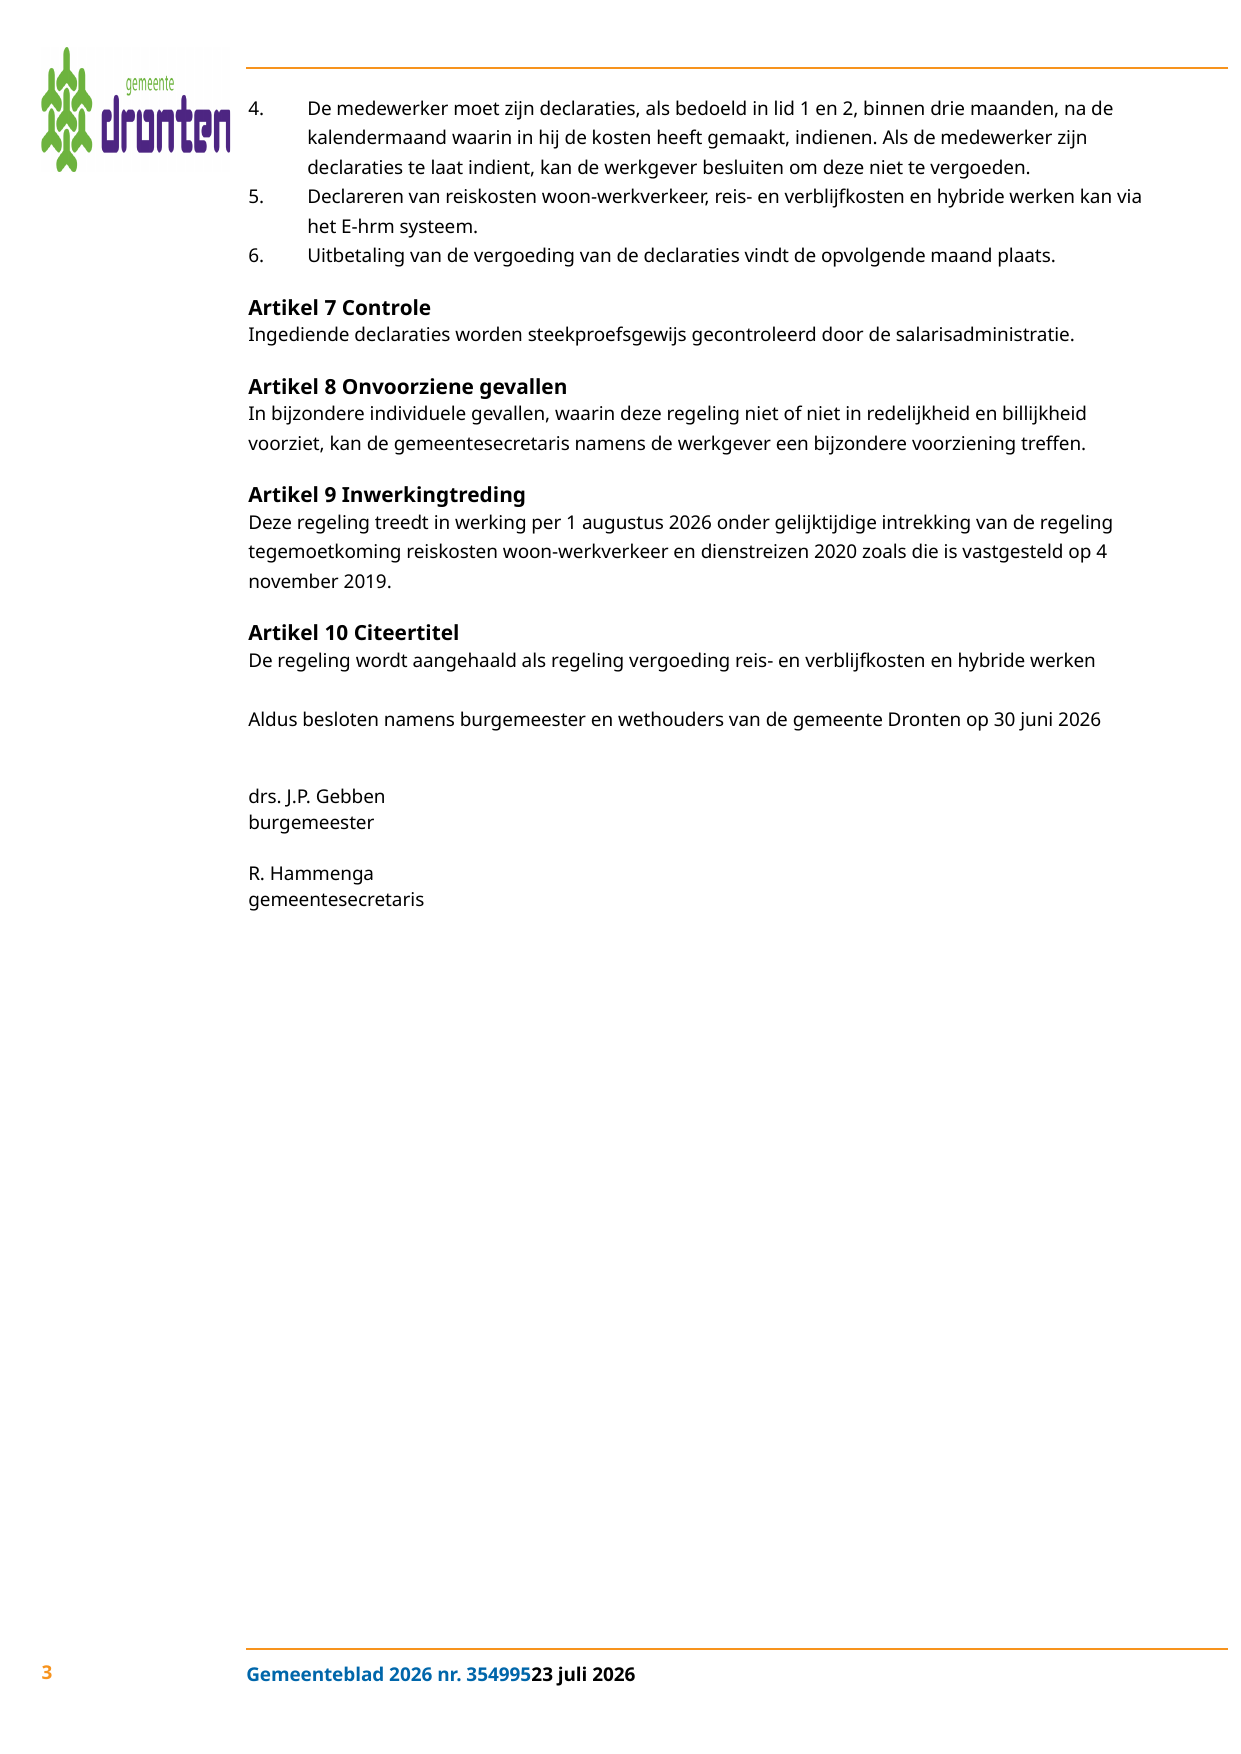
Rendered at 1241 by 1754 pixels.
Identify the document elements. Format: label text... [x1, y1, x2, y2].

text Artikel 8 Onvoorziene gevallen [248, 372, 1152, 400]
text gemeentesecretaris [248, 886, 1152, 912]
text In bijzondere individuele gevallen, waarin deze regeling niet of niet in redelijkheid en billijkheid voorziet, kan de gemeentesecretaris namens de werkgever een bijzondere voorziening treffen. [248, 400, 1152, 456]
text Artikel 9 Inwerkingtreding [248, 480, 1152, 509]
text drs. J.P. Gebben [248, 783, 1152, 809]
list De medewerker moet zijn declaraties, als bedoeld in lid 1 en 2, binnen drie maanden, na de kalendermaand waarin in hij de kosten heeft gemaakt, indienen. Als de medewerker zijn declaraties te laat indient, kan de werkgever besluiten om deze niet te vergoeden. [248, 95, 1152, 180]
text burgemeester [248, 809, 1152, 835]
text De regeling wordt aangehaald als regeling vergoeding reis- en verblijfkosten en hybride werken [248, 647, 1152, 673]
text Ingediende declaraties worden steekproefsgewijs gecontroleerd door de salarisadministratie. [248, 322, 1152, 347]
picture [41, 47, 231, 172]
list Declareren van reiskosten woon-werkverkeer, reis- en verblijfkosten en hybride werken kan via het E-hrm systeem. [248, 183, 1152, 239]
text Artikel 10 Citeertitel [248, 618, 1152, 647]
text R. Hammenga [248, 860, 1152, 886]
text Aldus besloten namens burgemeester en wethouders van de gemeente Dronten op 30 juni 2026 [248, 706, 1152, 732]
text Artikel 7 Controle [248, 293, 1152, 322]
text Deze regeling treedt in werking per 1 augustus 2026 onder gelijktijdige intrekking van de regeling tegemoetkoming reiskosten woon-werkverkeer en dienstreizen 2020 zoals die is vastgesteld op 4 november 2019. [248, 509, 1152, 594]
list Uitbetaling van de vergoeding van de declaraties vindt de opvolgende maand plaats. [248, 243, 1152, 268]
